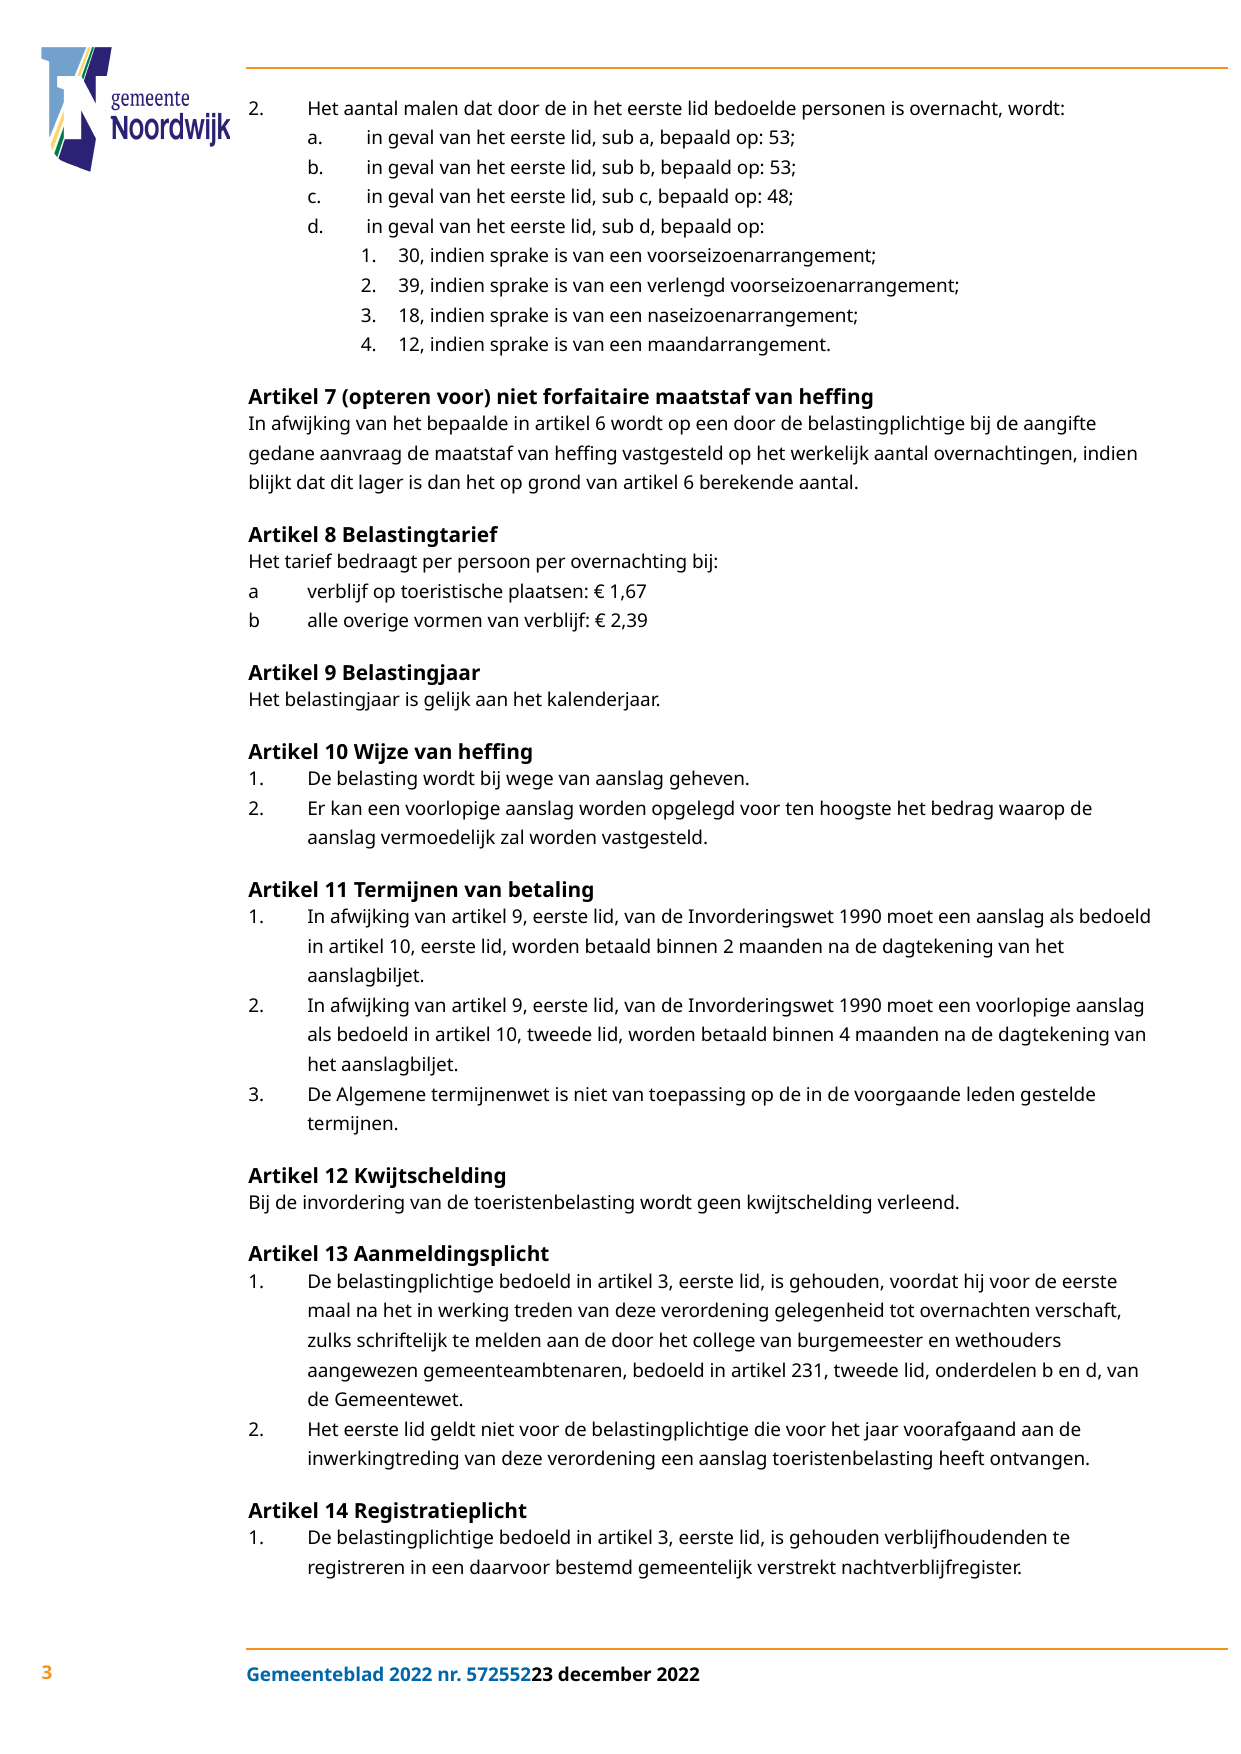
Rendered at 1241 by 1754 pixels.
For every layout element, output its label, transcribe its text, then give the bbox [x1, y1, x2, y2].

list 39, indien sprake is van een verlengd voorseizoenarrangement; [361, 272, 1152, 298]
list De belastingplichtige bedoeld in artikel 3, eerste lid, is gehouden, voordat hij voor de eerste maal na het in werking treden van deze verordening gelegenheid tot overnachten verschaft, zulks schriftelijk te melden aan de door het college van burgemeester en wethouders aangewezen gemeenteambtenaren, bedoeld in artikel 231, tweede lid, onderdelen b en d, van de Gemeentewet. [248, 1268, 1152, 1412]
list Het aantal malen dat door de in het eerste lid bedoelde personen is overnacht, wordt: [248, 95, 1152, 121]
list in geval van het eerste lid, sub a, bepaald op: 53; [307, 124, 1152, 150]
list alle overige vormen van verblijf: € 2,39 [248, 607, 1152, 633]
text Artikel 9 Belastingjaar [248, 658, 1152, 686]
text Artikel 11 Termijnen van betaling [248, 875, 1152, 903]
list 18, indien sprake is van een naseizoenarrangement; [361, 302, 1152, 328]
list In afwijking van artikel 9, eerste lid, van de Invorderingswet 1990 moet een aanslag als bedoeld in artikel 10, eerste lid, worden betaald binnen 2 maanden na de dagtekening van het aanslagbiljet. [248, 903, 1152, 988]
list 30, indien sprake is van een voorseizoenarrangement; [361, 243, 1152, 268]
list in geval van het eerste lid, sub b, bepaald op: 53; [307, 154, 1152, 180]
list De belasting wordt bij wege van aanslag geheven. [248, 765, 1152, 791]
text Bij de invordering van de toeristenbelasting wordt geen kwijtschelding verleend. [248, 1189, 1152, 1215]
list De Algemene termijnenwet is niet van toepassing op de in de voorgaande leden gestelde termijnen. [248, 1081, 1152, 1136]
text Artikel 12 Kwijtschelding [248, 1161, 1152, 1189]
text Het tarief bedraagt per persoon per overnachting bij: [248, 548, 1152, 574]
text Artikel 10 Wijze van heffing [248, 737, 1152, 765]
list in geval van het eerste lid, sub c, bepaald op: 48; [307, 183, 1152, 209]
list verblijf op toeristische plaatsen: € 1,67 [248, 578, 1152, 604]
text Artikel 8 Belastingtarief [248, 520, 1152, 548]
text Artikel 7 (opteren voor) niet forfaitaire maatstaf van heffing [248, 382, 1152, 410]
list In afwijking van artikel 9, eerste lid, van de Invorderingswet 1990 moet een voorlopige aanslag als bedoeld in artikel 10, tweede lid, worden betaald binnen 4 maanden na de dagtekening van het aanslagbiljet. [248, 992, 1152, 1077]
list De belastingplichtige bedoeld in artikel 3, eerste lid, is gehouden verblijfhoudenden te registreren in een daarvoor bestemd gemeentelijk verstrekt nachtverblijfregister. [248, 1524, 1152, 1580]
text In afwijking van het bepaalde in artikel 6 wordt op een door de belastingplichtige bij de aangifte gedane aanvraag de maatstaf van heffing vastgesteld op het werkelijk aantal overnachtingen, indien blijkt dat dit lager is dan het op grond van artikel 6 berekende aantal. [248, 410, 1152, 495]
list Het eerste lid geldt niet voor de belastingplichtige die voor het jaar voorafgaand aan de inwerkingtreding van deze verordening een aanslag toeristenbelasting heeft ontvangen. [248, 1416, 1152, 1471]
text Artikel 13 Aanmeldingsplicht [248, 1239, 1152, 1268]
text Het belastingjaar is gelijk aan het kalenderjaar. [248, 686, 1152, 712]
list 12, indien sprake is van een maandarrangement. [361, 331, 1152, 357]
list Er kan een voorlopige aanslag worden opgelegd voor ten hoogste het bedrag waarop de aanslag vermoedelijk zal worden vastgesteld. [248, 795, 1152, 850]
list in geval van het eerste lid, sub d, bepaald op: [307, 213, 1152, 239]
text Artikel 14 Registratieplicht [248, 1496, 1152, 1524]
picture [41, 47, 231, 172]
